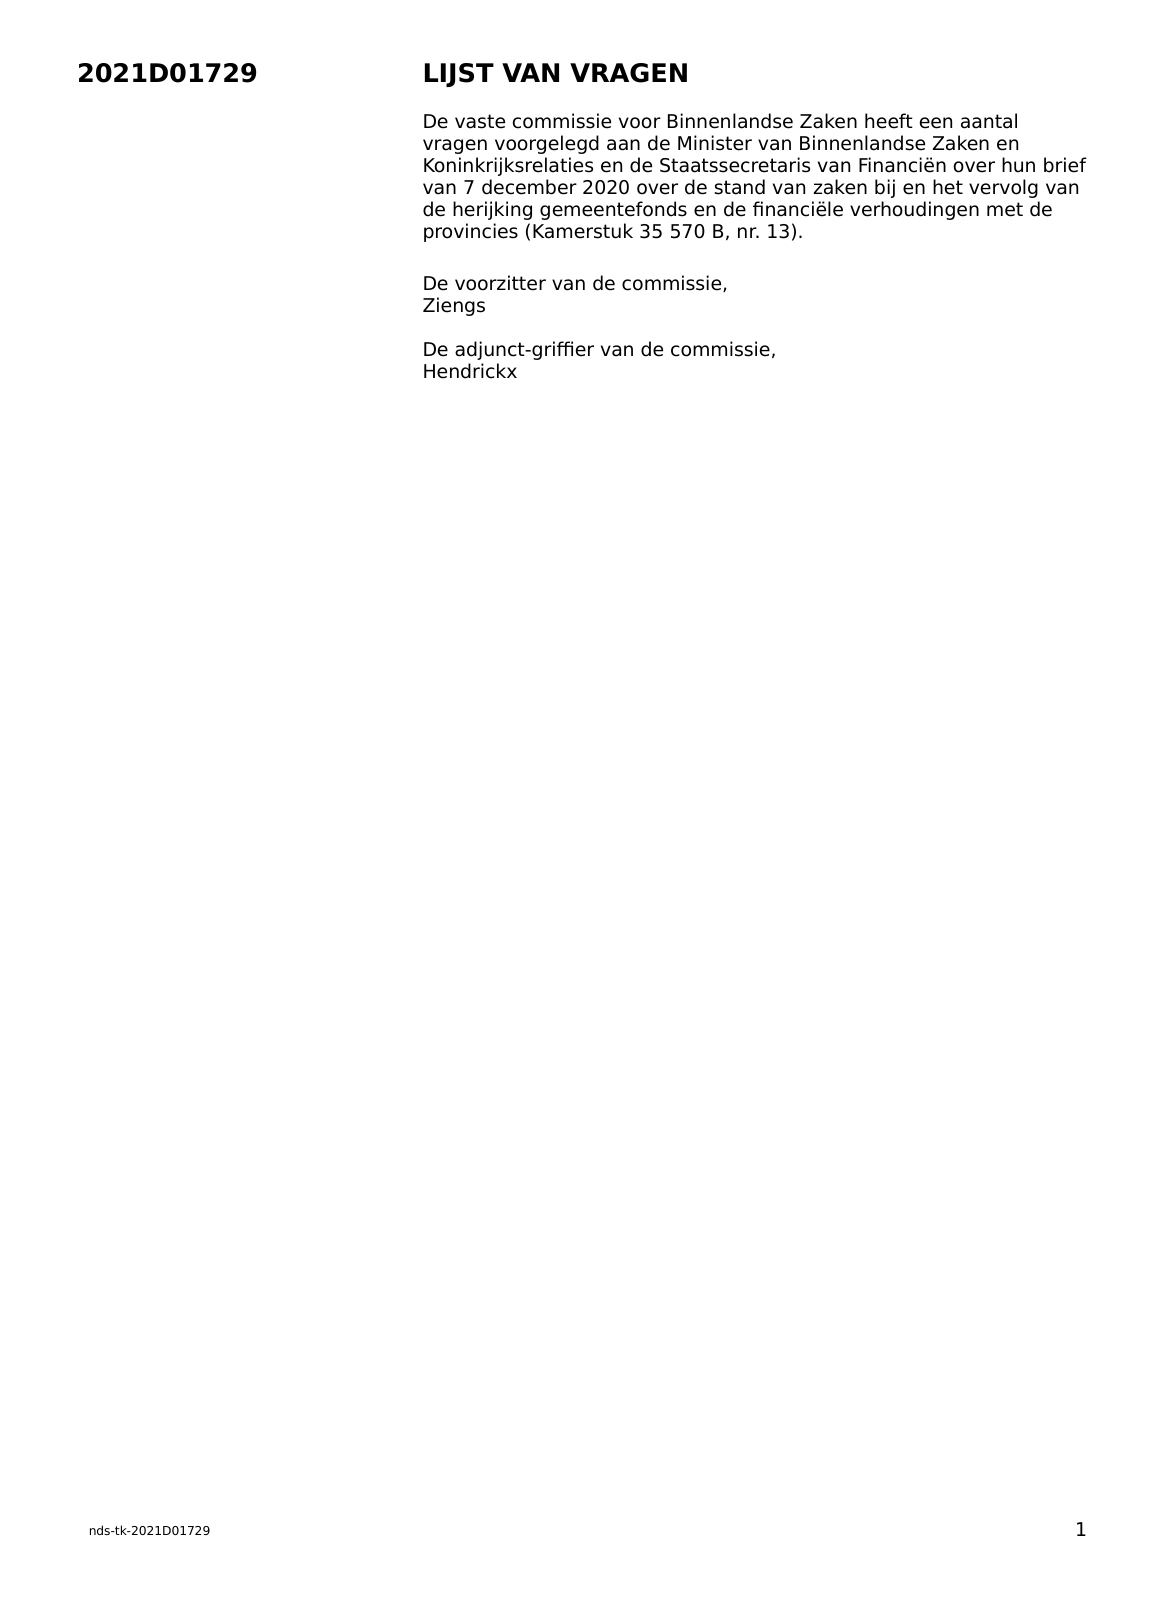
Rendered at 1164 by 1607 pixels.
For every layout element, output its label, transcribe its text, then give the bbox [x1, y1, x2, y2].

text De vaste commissie voor Binnenlandse Zaken heeft een aantal vragen voorgelegd aan de Minister van Binnenlandse Zaken en Koninkrijksrelaties en de Staatssecretaris van Financiën over hun brief van 7 december 2020 over de stand van zaken bij en het vervolg van de herijking gemeentefonds en de financiële verhoudingen met de provincies (Kamerstuk 35 570 B, nr. 13). [422, 111, 1087, 243]
text 2021D01729 LIJST VAN VRAGEN [77, 59, 1087, 89]
text De voorzitter van de commissie, Ziengs [422, 273, 1087, 317]
text De adjunct-griffier van de commissie, Hendrickx [422, 339, 1087, 383]
text nds-tk-2021D01729 [88, 1524, 323, 1538]
